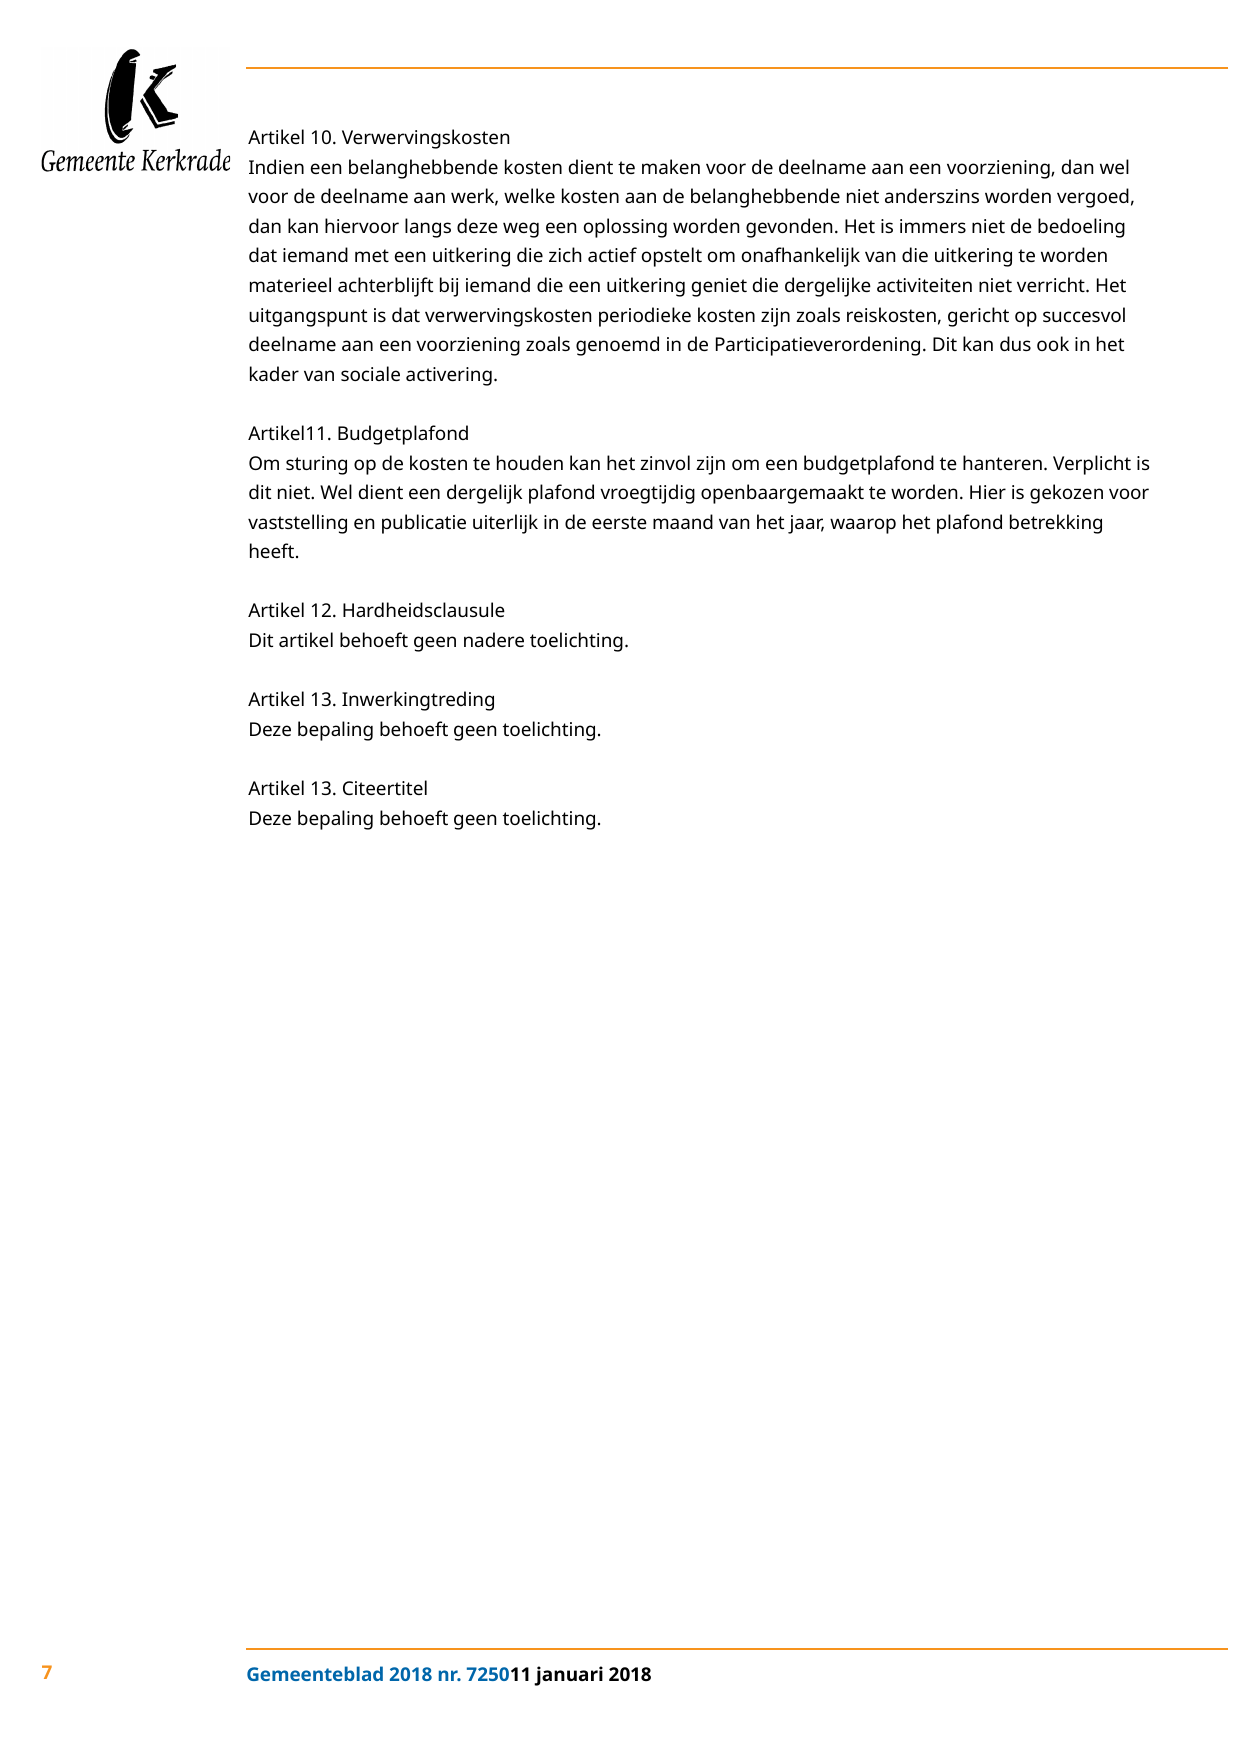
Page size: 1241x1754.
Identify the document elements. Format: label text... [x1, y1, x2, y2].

text Artikel11. Budgetplafond [248, 420, 1152, 446]
text Dit artikel behoeft geen nadere toelichting. [248, 627, 1152, 653]
text Artikel 13. Inwerkingtreding [248, 686, 1152, 712]
text Artikel 12. Hardheidsclausule [248, 598, 1152, 623]
picture [41, 47, 231, 172]
text Om sturing op de kosten te houden kan het zinvol zijn om een budgetplafond te hanteren. Verplicht is dit niet. Wel dient een dergelijk plafond vroegtijdig openbaargemaakt te worden. Hier is gekozen voor vaststelling en publicatie uiterlijk in de eerste maand van het jaar, waarop het plafond betrekking heeft. [248, 450, 1152, 564]
text Indien een belanghebbende kosten dient te maken voor de deelname aan een voorziening, dan wel voor de deelname aan werk, welke kosten aan de belanghebbende niet anderszins worden vergoed, dan kan hiervoor langs deze weg een oplossing worden gevonden. Het is immers niet de bedoeling dat iemand met een uitkering die zich actief opstelt om onafhankelijk van die uitkering te worden materieel achterblijft bij iemand die een uitkering geniet die dergelijke activiteiten niet verricht. Het uitgangspunt is dat verwervingskosten periodieke kosten zijn zoals reiskosten, gericht op succesvol deelname aan een voorziening zoals genoemd in de Participatieverordening. Dit kan dus ook in het kader van sociale activering. [248, 154, 1152, 387]
text Artikel 10. Verwervingskosten [248, 124, 1152, 150]
text Deze bepaling behoeft geen toelichting. [248, 716, 1152, 742]
text Artikel 13. Citeertitel [248, 775, 1152, 801]
text Deze bepaling behoeft geen toelichting. [248, 805, 1152, 831]
